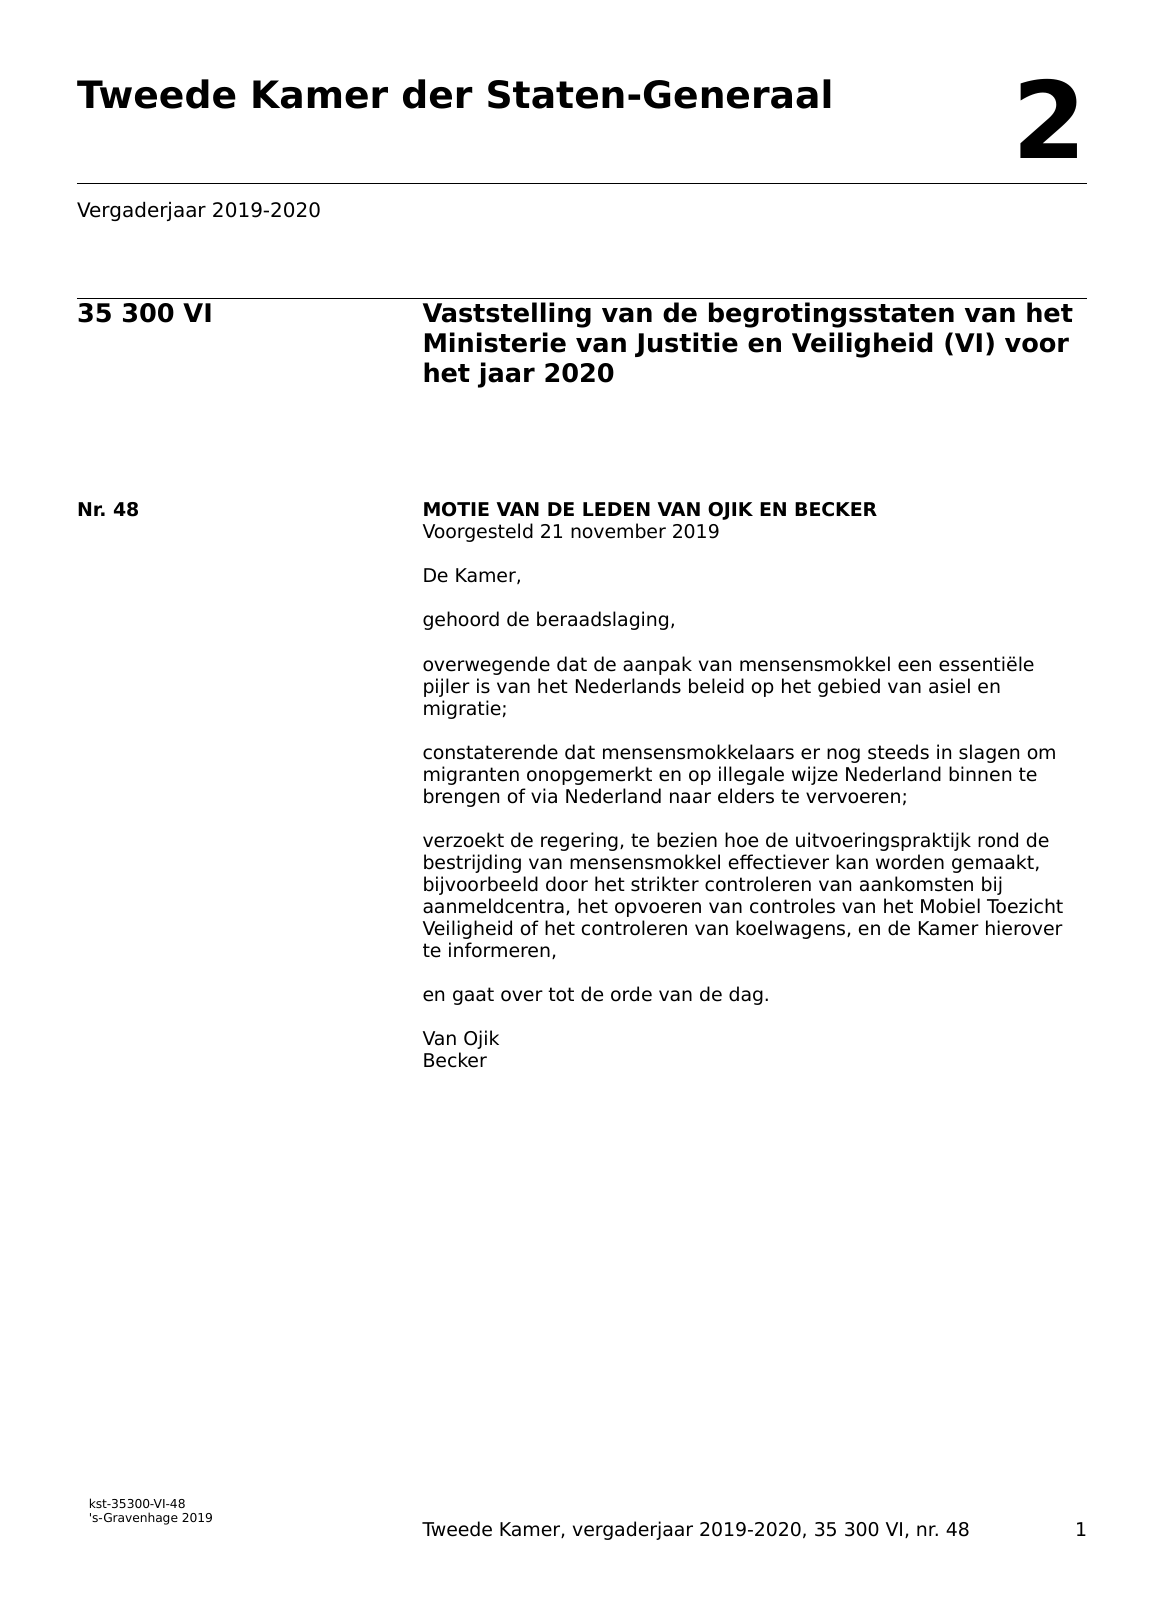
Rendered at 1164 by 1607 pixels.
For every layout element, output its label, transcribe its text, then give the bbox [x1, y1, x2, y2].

text constaterende dat mensensmokkelaars er nog steeds in slagen om migranten onopgemerkt en op illegale wijze Nederland binnen te brengen of via Nederland naar elders te vervoeren; [422, 742, 1087, 808]
text verzoekt de regering, te bezien hoe de uitvoeringspraktijk rond de bestrijding van mensensmokkel effectiever kan worden gemaakt, bijvoorbeeld door het strikter controleren van aankomsten bij aanmeldcentra, het opvoeren van controles van het Mobiel Toezicht Veiligheid of het controleren van koelwagens, en de Kamer hierover te informeren, [422, 830, 1087, 962]
text Van Ojik [422, 1028, 1087, 1050]
text en gaat over tot de orde van de dag. [422, 984, 1087, 1006]
text 's-Gravenhage 2019 [88, 1511, 323, 1525]
text gehoord de beraadslaging, [422, 609, 1087, 631]
text Voorgesteld 21 november 2019 [422, 521, 1087, 543]
table_header 2 [886, 59, 1087, 183]
text overwegende dat de aanpak van mensensmokkel een essentiële pijler is van het Nederlands beleid op het gebied van asiel en migratie; [422, 653, 1087, 719]
text Becker [422, 1050, 1087, 1072]
subtitle 35 300 VI Vaststelling van de begrotingsstaten van het Ministerie van Justitie en Veiligheid (VI) voor het jaar 2020 [77, 299, 1087, 388]
subtitle Nr. 48 MOTIE VAN DE LEDEN VAN OJIK EN BECKER [77, 499, 1087, 521]
table_cell Vergaderjaar 2019-2020 [77, 184, 1087, 298]
table_header Tweede Kamer der Staten-Generaal [77, 59, 886, 183]
text De Kamer, [422, 565, 1087, 587]
text kst-35300-VI-48 [88, 1497, 323, 1511]
